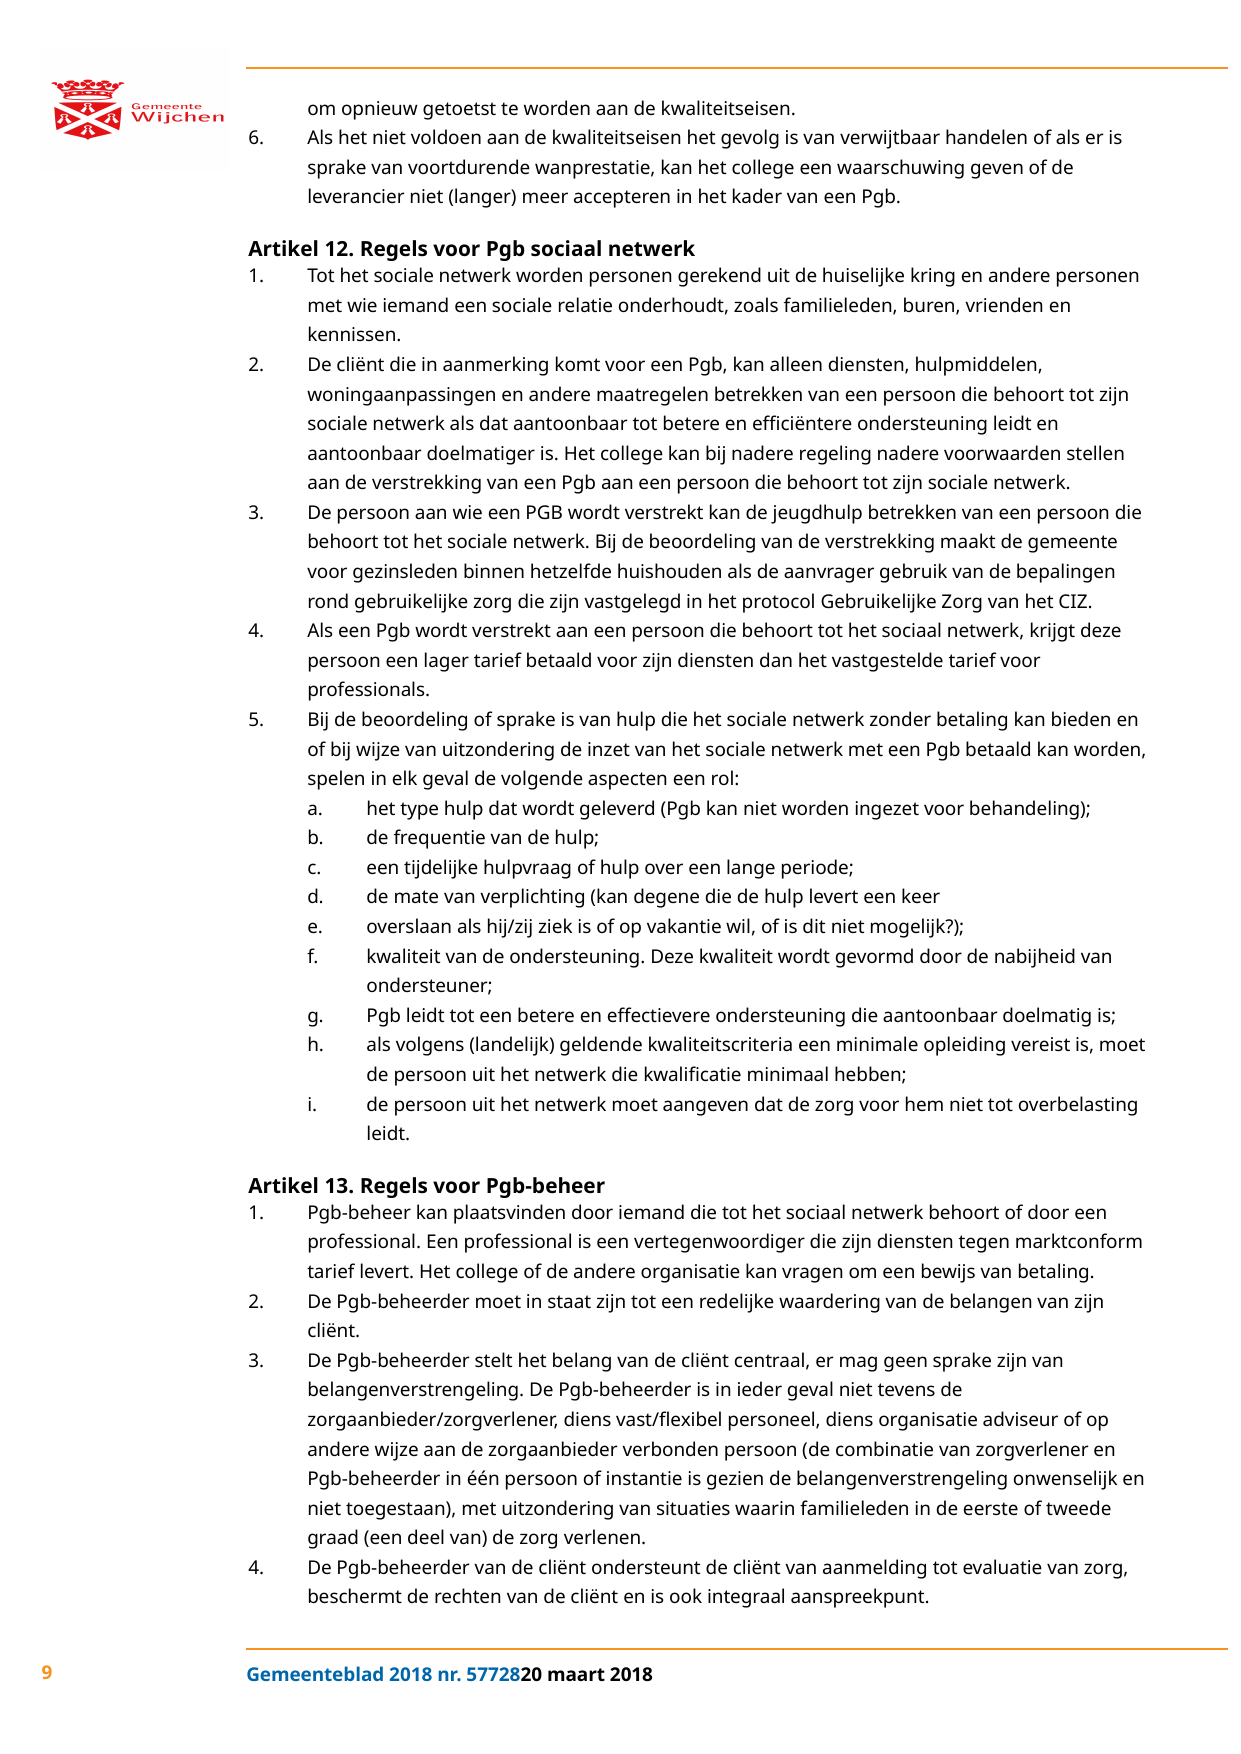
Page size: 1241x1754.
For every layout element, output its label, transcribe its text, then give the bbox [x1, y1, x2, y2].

list Pgb leidt tot een betere en effectievere ondersteuning die aantoonbaar doelmatig is; [307, 1002, 1152, 1028]
text Artikel 13. Regels voor Pgb-beheer [248, 1171, 1152, 1199]
list de frequentie van de hulp; [307, 824, 1152, 850]
list Als een Pgb wordt verstrekt aan een persoon die behoort tot het sociaal netwerk, krijgt deze persoon een lager tarief betaald voor zijn diensten dan het vastgestelde tarief voor professionals. [248, 617, 1152, 702]
list kwaliteit van de ondersteuning. Deze kwaliteit wordt gevormd door de nabijheid van ondersteuner; [307, 943, 1152, 998]
list de mate van verplichting (kan degene die de hulp levert een keer [307, 884, 1152, 909]
list een tijdelijke hulpvraag of hulp over een lange periode; [307, 854, 1152, 880]
list De Pgb-beheerder van de cliënt ondersteunt de cliënt van aanmelding tot evaluatie van zorg, beschermt de rechten van de cliënt en is ook integraal aanspreekpunt. [248, 1554, 1152, 1609]
list overslaan als hij/zij ziek is of op vakantie wil, of is dit niet mogelijk?); [307, 913, 1152, 939]
list De Pgb-beheerder moet in staat zijn tot een redelijke waardering van de belangen van zijn cliënt. [248, 1288, 1152, 1343]
list Bij de beoordeling of sprake is van hulp die het sociale netwerk zonder betaling kan bieden en of bij wijze van uitzondering de inzet van het sociale netwerk met een Pgb betaald kan worden, spelen in elk geval de volgende aspecten een rol: [248, 706, 1152, 791]
list De cliënt die in aanmerking komt voor een Pgb, kan alleen diensten, hulpmiddelen, woningaanpassingen en andere maatregelen betrekken van een persoon die behoort tot zijn sociale netwerk als dat aantoonbaar tot betere en efficiëntere ondersteuning leidt en aantoonbaar doelmatiger is. Het college kan bij nadere regeling nadere voorwaarden stellen aan de verstrekking van een Pgb aan een persoon die behoort tot zijn sociale netwerk. [248, 351, 1152, 495]
list als volgens (landelijk) geldende kwaliteitscriteria een minimale opleiding vereist is, moet de persoon uit het netwerk die kwalificatie minimaal hebben; [307, 1032, 1152, 1087]
list Pgb-beheer kan plaatsvinden door iemand die tot het sociaal netwerk behoort of door een professional. Een professional is een vertegenwoordiger die zijn diensten tegen marktconform tarief levert. Het college of de andere organisatie kan vragen om een bewijs van betaling. [248, 1199, 1152, 1284]
text Artikel 12. Regels voor Pgb sociaal netwerk [248, 234, 1152, 262]
list Als het niet voldoen aan de kwaliteitseisen het gevolg is van verwijtbaar handelen of als er is sprake van voortdurende wanprestatie, kan het college een waarschuwing geven of de leverancier niet (langer) meer accepteren in het kader van een Pgb. [248, 124, 1152, 209]
picture [41, 47, 231, 172]
list Tot het sociale netwerk worden personen gerekend uit de huiselijke kring en andere personen met wie iemand een sociale relatie onderhoudt, zoals familieleden, buren, vrienden en kennissen. [248, 262, 1152, 347]
list De Pgb-beheerder stelt het belang van de cliënt centraal, er mag geen sprake zijn van belangenverstrengeling. De Pgb-beheerder is in ieder geval niet tevens de zorgaanbieder/zorgverlener, diens vast/flexibel personeel, diens organisatie adviseur of op andere wijze aan de zorgaanbieder verbonden persoon (de combinatie van zorgverlener en Pgb-beheerder in één persoon of instantie is gezien de belangenverstrengeling onwenselijk en niet toegestaan), met uitzondering van situaties waarin familieleden in de eerste of tweede graad (een deel van) de zorg verlenen. [248, 1347, 1152, 1550]
list om opnieuw getoetst te worden aan de kwaliteitseisen. [248, 95, 1152, 121]
list het type hulp dat wordt geleverd (Pgb kan niet worden ingezet voor behandeling); [307, 795, 1152, 821]
list de persoon uit het netwerk moet aangeven dat de zorg voor hem niet tot overbelasting leidt. [307, 1091, 1152, 1146]
list De persoon aan wie een PGB wordt verstrekt kan de jeugdhulp betrekken van een persoon die behoort tot het sociale netwerk. Bij de beoordeling van de verstrekking maakt de gemeente voor gezinsleden binnen hetzelfde huishouden als de aanvrager gebruik van de bepalingen rond gebruikelijke zorg die zijn vastgelegd in het protocol Gebruikelijke Zorg van het CIZ. [248, 499, 1152, 613]
